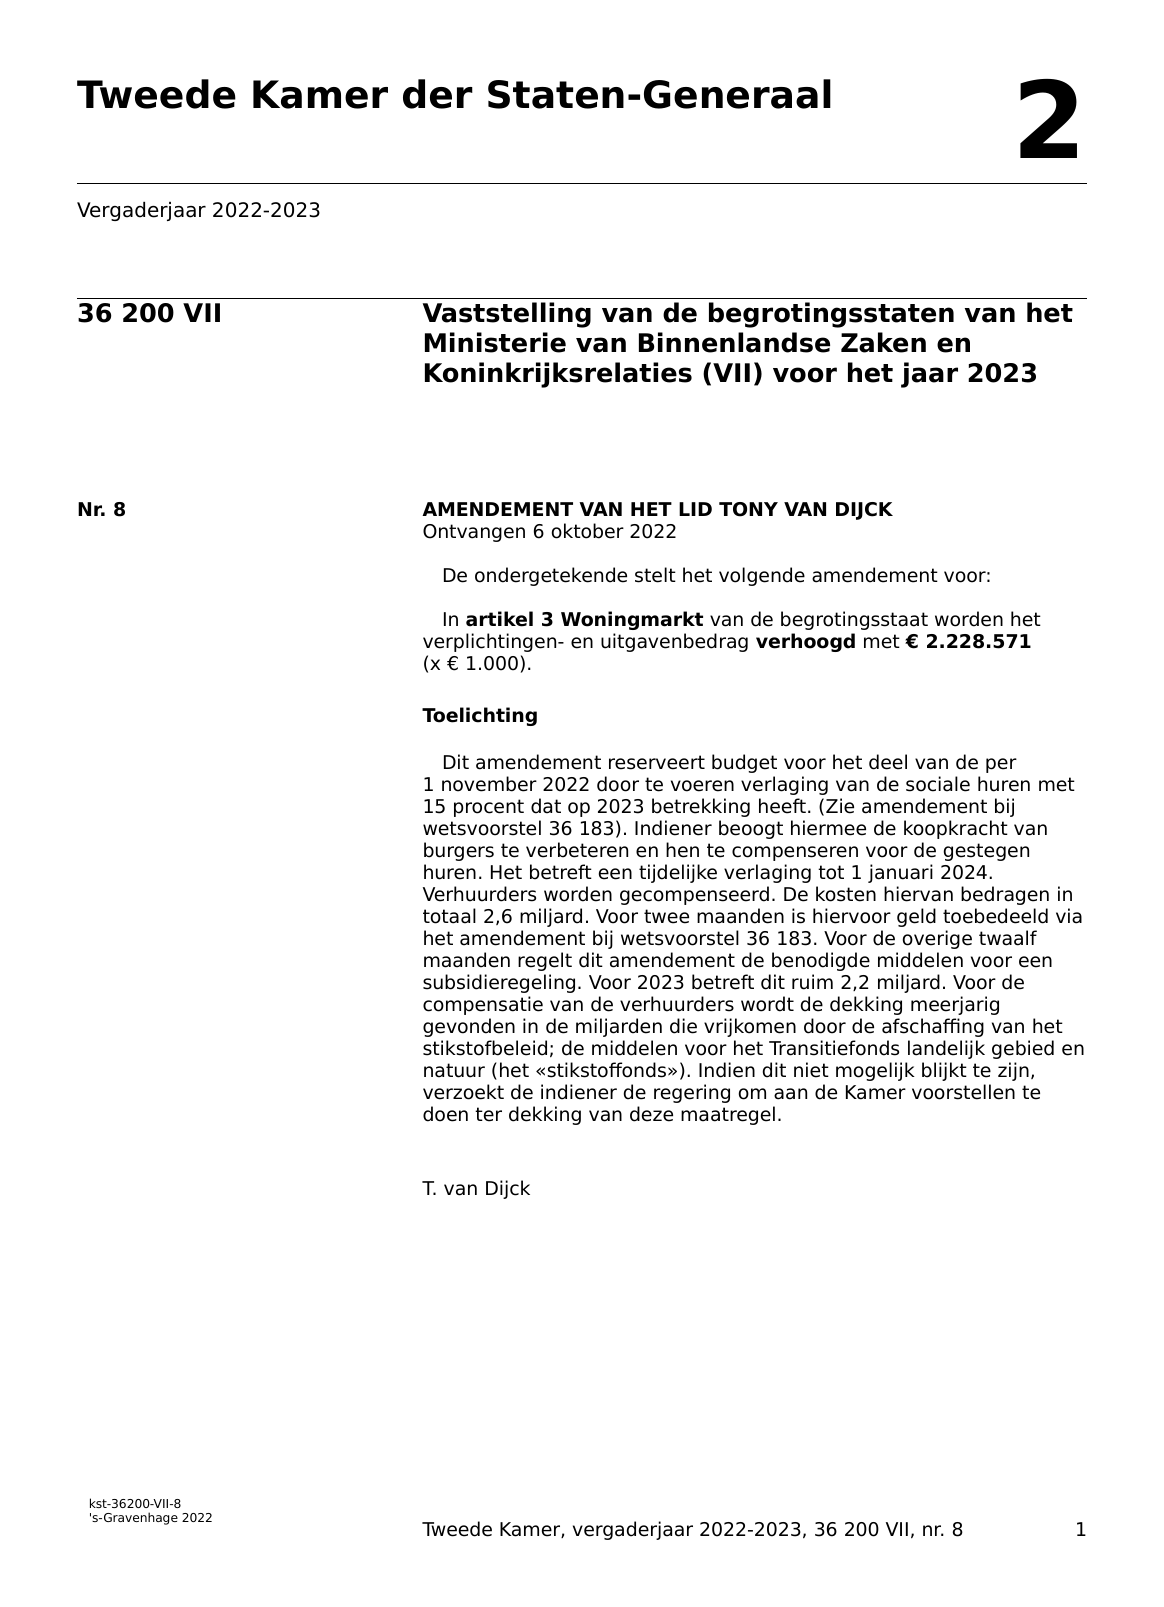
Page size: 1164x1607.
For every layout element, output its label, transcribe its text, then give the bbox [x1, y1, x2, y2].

subtitle Nr. 8 AMENDEMENT VAN HET LID TONY VAN DIJCK [77, 499, 1087, 521]
table_header 2 [886, 59, 1087, 183]
text kst-36200-VII-8 [88, 1497, 323, 1511]
table_cell Vergaderjaar 2022-2023 [77, 184, 1087, 298]
text 's-Gravenhage 2022 [88, 1511, 323, 1525]
text T. van Dijck [422, 1156, 1087, 1200]
subtitle 36 200 VII Vaststelling van de begrotingsstaten van het Ministerie van Binnenlandse Zaken en Koninkrijksrelaties (VII) voor het jaar 2023 [77, 299, 1087, 388]
text De ondergetekende stelt het volgende amendement voor: [422, 565, 1087, 587]
subtitle Toelichting [422, 705, 1087, 727]
text Dit amendement reserveert budget voor het deel van de per 1 november 2022 door te voeren verlaging van de sociale huren met 15 procent dat op 2023 betrekking heeft. (Zie amendement bij wetsvoorstel 36 183). Indiener beoogt hiermee de koopkracht van burgers te verbeteren en hen te compenseren voor de gestegen huren. Het betreft een tijdelijke verlaging tot 1 januari 2024. Verhuurders worden gecompenseerd. De kosten hiervan bedragen in totaal 2,6 miljard. Voor twee maanden is hiervoor geld toebedeeld via het amendement bij wetsvoorstel 36 183. Voor de overige twaalf maanden regelt dit amendement de benodigde middelen voor een subsidieregeling. Voor 2023 betreft dit ruim 2,2 miljard. Voor de compensatie van de verhuurders wordt de dekking meerjarig gevonden in de miljarden die vrijkomen door de afschaffing van het stikstofbeleid; de middelen voor het Transitiefonds landelijk gebied en natuur (het «stikstoffonds»). Indien dit niet mogelijk blijkt te zijn, verzoekt de indiener de regering om aan de Kamer voorstellen te doen ter dekking van deze maatregel. [422, 752, 1087, 1126]
text In artikel 3 Woningmarkt van de begrotingsstaat worden het verplichtingen- en uitgavenbedrag verhoogd met € 2.228.571 (x € 1.000). [422, 609, 1087, 675]
text Ontvangen 6 oktober 2022 [422, 521, 1087, 543]
table_header Tweede Kamer der Staten-Generaal [77, 59, 886, 183]
